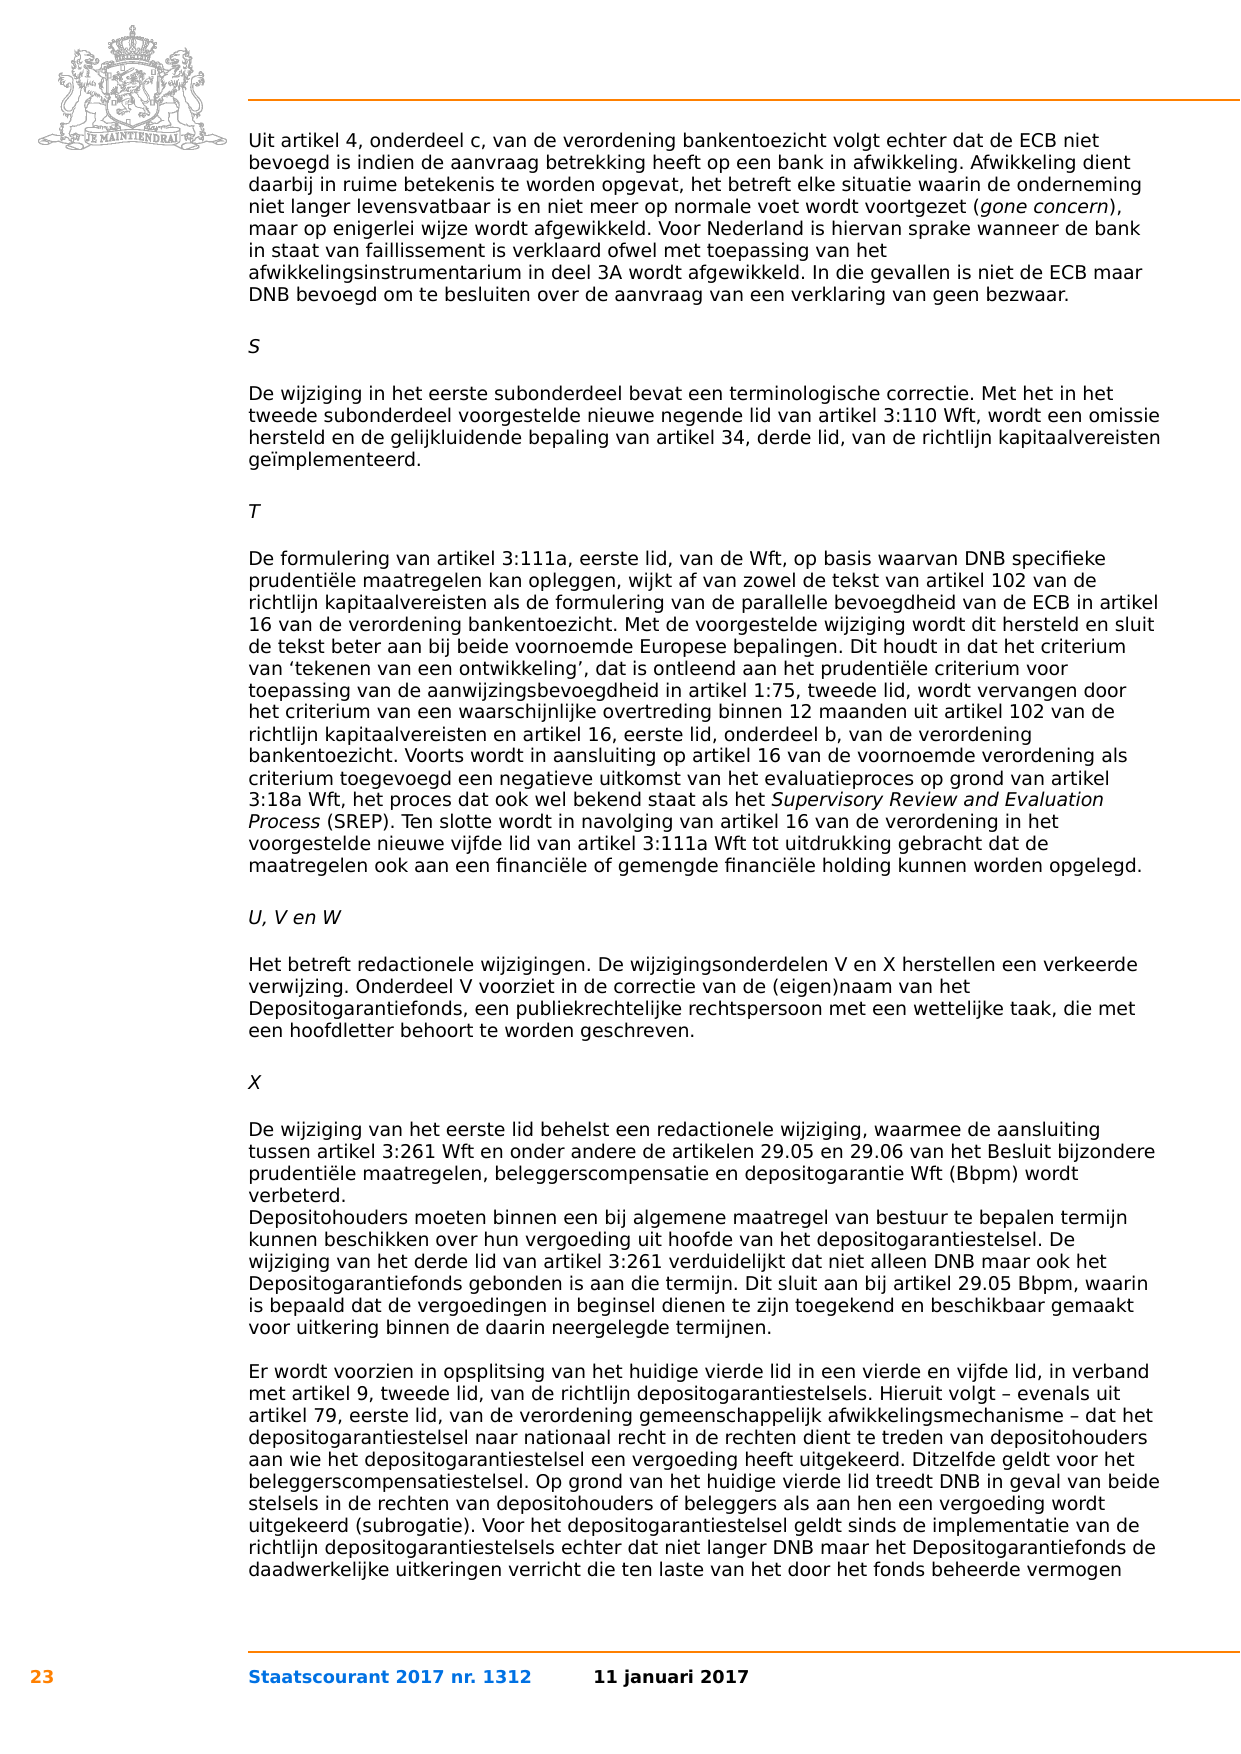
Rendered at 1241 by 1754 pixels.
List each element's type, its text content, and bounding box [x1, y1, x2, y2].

subtitle T [248, 501, 1163, 523]
picture [38, 25, 227, 150]
text De wijziging van het eerste lid behelst een redactionele wijziging, waarmee de aansluiting tussen artikel 3:261 Wft en onder andere de artikelen 29.05 en 29.06 van het Besluit bijzondere prudentiële maatregelen, beleggerscompensatie en depositogarantie Wft (Bbpm) wordt verbeterd. [248, 1119, 1163, 1207]
subtitle U, V en W [248, 907, 1163, 929]
text De wijziging in het eerste subonderdeel bevat een terminologische correctie. Met het in het tweede subonderdeel voorgestelde nieuwe negende lid van artikel 3:110 Wft, wordt een omissie hersteld en de gelijkluidende bepaling van artikel 34, derde lid, van de richtlijn kapitaalvereisten geïmplementeerd. [248, 383, 1163, 471]
text Uit artikel 4, onderdeel c, van de verordening bankentoezicht volgt echter dat de ECB niet bevoegd is indien de aanvraag betrekking heeft op een bank in afwikkeling. Afwikkeling dient daarbij in ruime betekenis te worden opgevat, het betreft elke situatie waarin de onderneming niet langer levensvatbaar is en niet meer op normale voet wordt voortgezet (gone concern), maar op enigerlei wijze wordt afgewikkeld. Voor Nederland is hiervan sprake wanneer de bank in staat van faillissement is verklaard ofwel met toepassing van het afwikkelingsinstrumentarium in deel 3A wordt afgewikkeld. In die gevallen is niet de ECB maar DNB bevoegd om te besluiten over de aanvraag van een verklaring van geen bezwaar. [248, 130, 1163, 306]
text Het betreft redactionele wijzigingen. De wijzigingsonderdelen V en X herstellen een verkeerde verwijzing. Onderdeel V voorziet in de correctie van de (eigen)naam van het Depositogarantiefonds, een publiekrechtelijke rechtspersoon met een wettelijke taak, die met een hoofdletter behoort te worden geschreven. [248, 954, 1163, 1042]
text Er wordt voorzien in opsplitsing van het huidige vierde lid in een vierde en vijfde lid, in verband met artikel 9, tweede lid, van de richtlijn depositogarantiestelsels. Hieruit volgt – evenals uit artikel 79, eerste lid, van de verordening gemeenschappelijk afwikkelingsmechanisme – dat het depositogarantiestelsel naar nationaal recht in de rechten dient te treden van depositohouders aan wie het depositogarantiestelsel een vergoeding heeft uitgekeerd. Ditzelfde geldt voor het beleggerscompensatiestelsel. Op grond van het huidige vierde lid treedt DNB in geval van beide stelsels in de rechten van depositohouders of beleggers als aan hen een vergoeding wordt uitgekeerd (subrogatie). Voor het depositogarantiestelsel geldt sinds de implementatie van de richtlijn depositogarantiestelsels echter dat niet langer DNB maar het Depositogarantiefonds de daadwerkelijke uitkeringen verricht die ten laste van het door het fonds beheerde vermogen [248, 1361, 1163, 1581]
text De formulering van artikel 3:111a, eerste lid, van de Wft, op basis waarvan DNB specifieke prudentiële maatregelen kan opleggen, wijkt af van zowel de tekst van artikel 102 van de richtlijn kapitaalvereisten als de formulering van de parallelle bevoegdheid van de ECB in artikel 16 van de verordening bankentoezicht. Met de voorgestelde wijziging wordt dit hersteld en sluit de tekst beter aan bij beide voornoemde Europese bepalingen. Dit houdt in dat het criterium van ‘tekenen van een ontwikkeling’, dat is ontleend aan het prudentiële criterium voor toepassing van de aanwijzingsbevoegdheid in artikel 1:75, tweede lid, wordt vervangen door het criterium van een waarschijnlijke overtreding binnen 12 maanden uit artikel 102 van de richtlijn kapitaalvereisten en artikel 16, eerste lid, onderdeel b, van de verordening bankentoezicht. Voorts wordt in aansluiting op artikel 16 van de voornoemde verordening als criterium toegevoegd een negatieve uitkomst van het evaluatieproces op grond van artikel 3:18a Wft, het proces dat ook wel bekend staat als het Supervisory Review and Evaluation Process (SREP). Ten slotte wordt in navolging van artikel 16 van de verordening in het voorgestelde nieuwe vijfde lid van artikel 3:111a Wft tot uitdrukking gebracht dat de maatregelen ook aan een financiële of gemengde financiële holding kunnen worden opgelegd. [248, 548, 1163, 877]
text Depositohouders moeten binnen een bij algemene maatregel van bestuur te bepalen termijn kunnen beschikken over hun vergoeding uit hoofde van het depositogarantiestelsel. De wijziging van het derde lid van artikel 3:261 verduidelijkt dat niet alleen DNB maar ook het Depositogarantiefonds gebonden is aan die termijn. Dit sluit aan bij artikel 29.05 Bbpm, waarin is bepaald dat de vergoedingen in beginsel dienen te zijn toegekend en beschikbaar gemaakt voor uitkering binnen de daarin neergelegde termijnen. [248, 1207, 1163, 1339]
subtitle X [248, 1072, 1163, 1094]
subtitle S [248, 336, 1163, 358]
